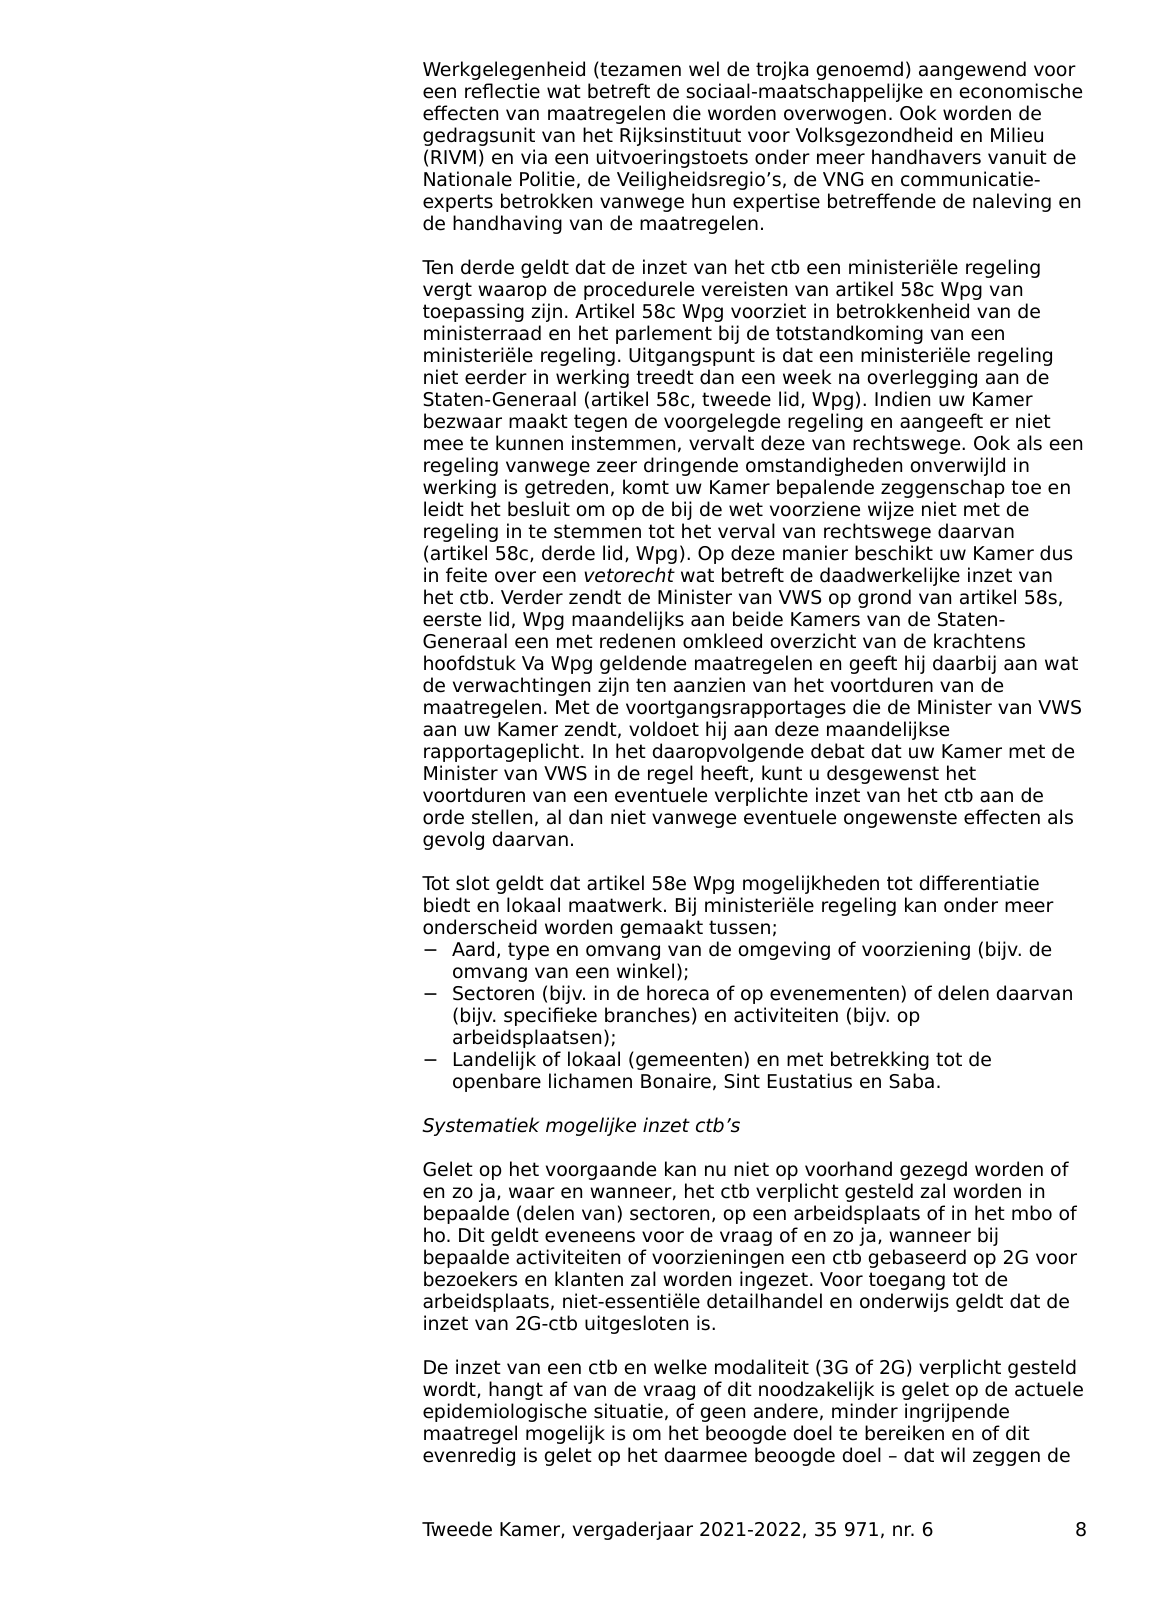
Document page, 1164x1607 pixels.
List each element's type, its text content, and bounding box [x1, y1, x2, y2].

text − Landelijk of lokaal (gemeenten) en met betrekking tot de openbare lichamen Bonaire, Sint Eustatius en Saba. [422, 1048, 1087, 1092]
text Tot slot geldt dat artikel 58e Wpg mogelijkheden tot differentiatie biedt en lokaal maatwerk. Bij ministeriële regeling kan onder meer onderscheid worden gemaakt tussen; [422, 873, 1087, 939]
text Werkgelegenheid (tezamen wel de trojka genoemd) aangewend voor een reflectie wat betreft de sociaal-maatschappelijke en economische effecten van maatregelen die worden overwogen. Ook worden de gedragsunit van het Rijksinstituut voor Volksgezondheid en Milieu (RIVM) en via een uitvoeringstoets onder meer handhavers vanuit de Nationale Politie, de Veiligheidsregio’s, de VNG en communicatie-experts betrokken vanwege hun expertise betreffende de naleving en de handhaving van de maatregelen. [422, 59, 1087, 235]
text De inzet van een ctb en welke modaliteit (3G of 2G) verplicht gesteld wordt, hangt af van de vraag of dit noodzakelijk is gelet op de actuele epidemiologische situatie, of geen andere, minder ingrijpende maatregel mogelijk is om het beoogde doel te bereiken en of dit evenredig is gelet op het daarmee beoogde doel – dat wil zeggen de [422, 1357, 1087, 1467]
text − Sectoren (bijv. in de horeca of op evenementen) of delen daarvan (bijv. specifieke branches) en activiteiten (bijv. op arbeidsplaatsen); [422, 983, 1087, 1048]
text Ten derde geldt dat de inzet van het ctb een ministeriële regeling vergt waarop de procedurele vereisten van artikel 58c Wpg van toepassing zijn. Artikel 58c Wpg voorziet in betrokkenheid van de ministerraad en het parlement bij de totstandkoming van een ministeriële regeling. Uitgangspunt is dat een ministeriële regeling niet eerder in werking treedt dan een week na overlegging aan de Staten-Generaal (artikel 58c, tweede lid, Wpg). Indien uw Kamer bezwaar maakt tegen de voorgelegde regeling en aangeeft er niet mee te kunnen instemmen, vervalt deze van rechtswege. Ook als een regeling vanwege zeer dringende omstandigheden onverwijld in werking is getreden, komt uw Kamer bepalende zeggenschap toe en leidt het besluit om op de bij de wet voorziene wijze niet met de regeling in te stemmen tot het verval van rechtswege daarvan (artikel 58c, derde lid, Wpg). Op deze manier beschikt uw Kamer dus in feite over een vetorecht wat betreft de daadwerkelijke inzet van het ctb. Verder zendt de Minister van VWS op grond van artikel 58s, eerste lid, Wpg maandelijks aan beide Kamers van de Staten-Generaal een met redenen omkleed overzicht van de krachtens hoofdstuk Va Wpg geldende maatregelen en geeft hij daarbij aan wat de verwachtingen zijn ten aanzien van het voortduren van de maatregelen. Met de voortgangsrapportages die de Minister van VWS aan uw Kamer zendt, voldoet hij aan deze maandelijkse rapportageplicht. In het daaropvolgende debat dat uw Kamer met de Minister van VWS in de regel heeft, kunt u desgewenst het voortduren van een eventuele verplichte inzet van het ctb aan de orde stellen, al dan niet vanwege eventuele ongewenste effecten als gevolg daarvan. [422, 257, 1087, 851]
text − Aard, type en omvang van de omgeving of voorziening (bijv. de omvang van een winkel); [422, 939, 1087, 983]
subtitle Systematiek mogelijke inzet ctb’s [422, 1115, 1087, 1137]
text Gelet op het voorgaande kan nu niet op voorhand gezegd worden of en zo ja, waar en wanneer, het ctb verplicht gesteld zal worden in bepaalde (delen van) sectoren, op een arbeidsplaats of in het mbo of ho. Dit geldt eveneens voor de vraag of en zo ja, wanneer bij bepaalde activiteiten of voorzieningen een ctb gebaseerd op 2G voor bezoekers en klanten zal worden ingezet. Voor toegang tot de arbeidsplaats, niet-essentiële detailhandel en onderwijs geldt dat de inzet van 2G-ctb uitgesloten is. [422, 1159, 1087, 1335]
